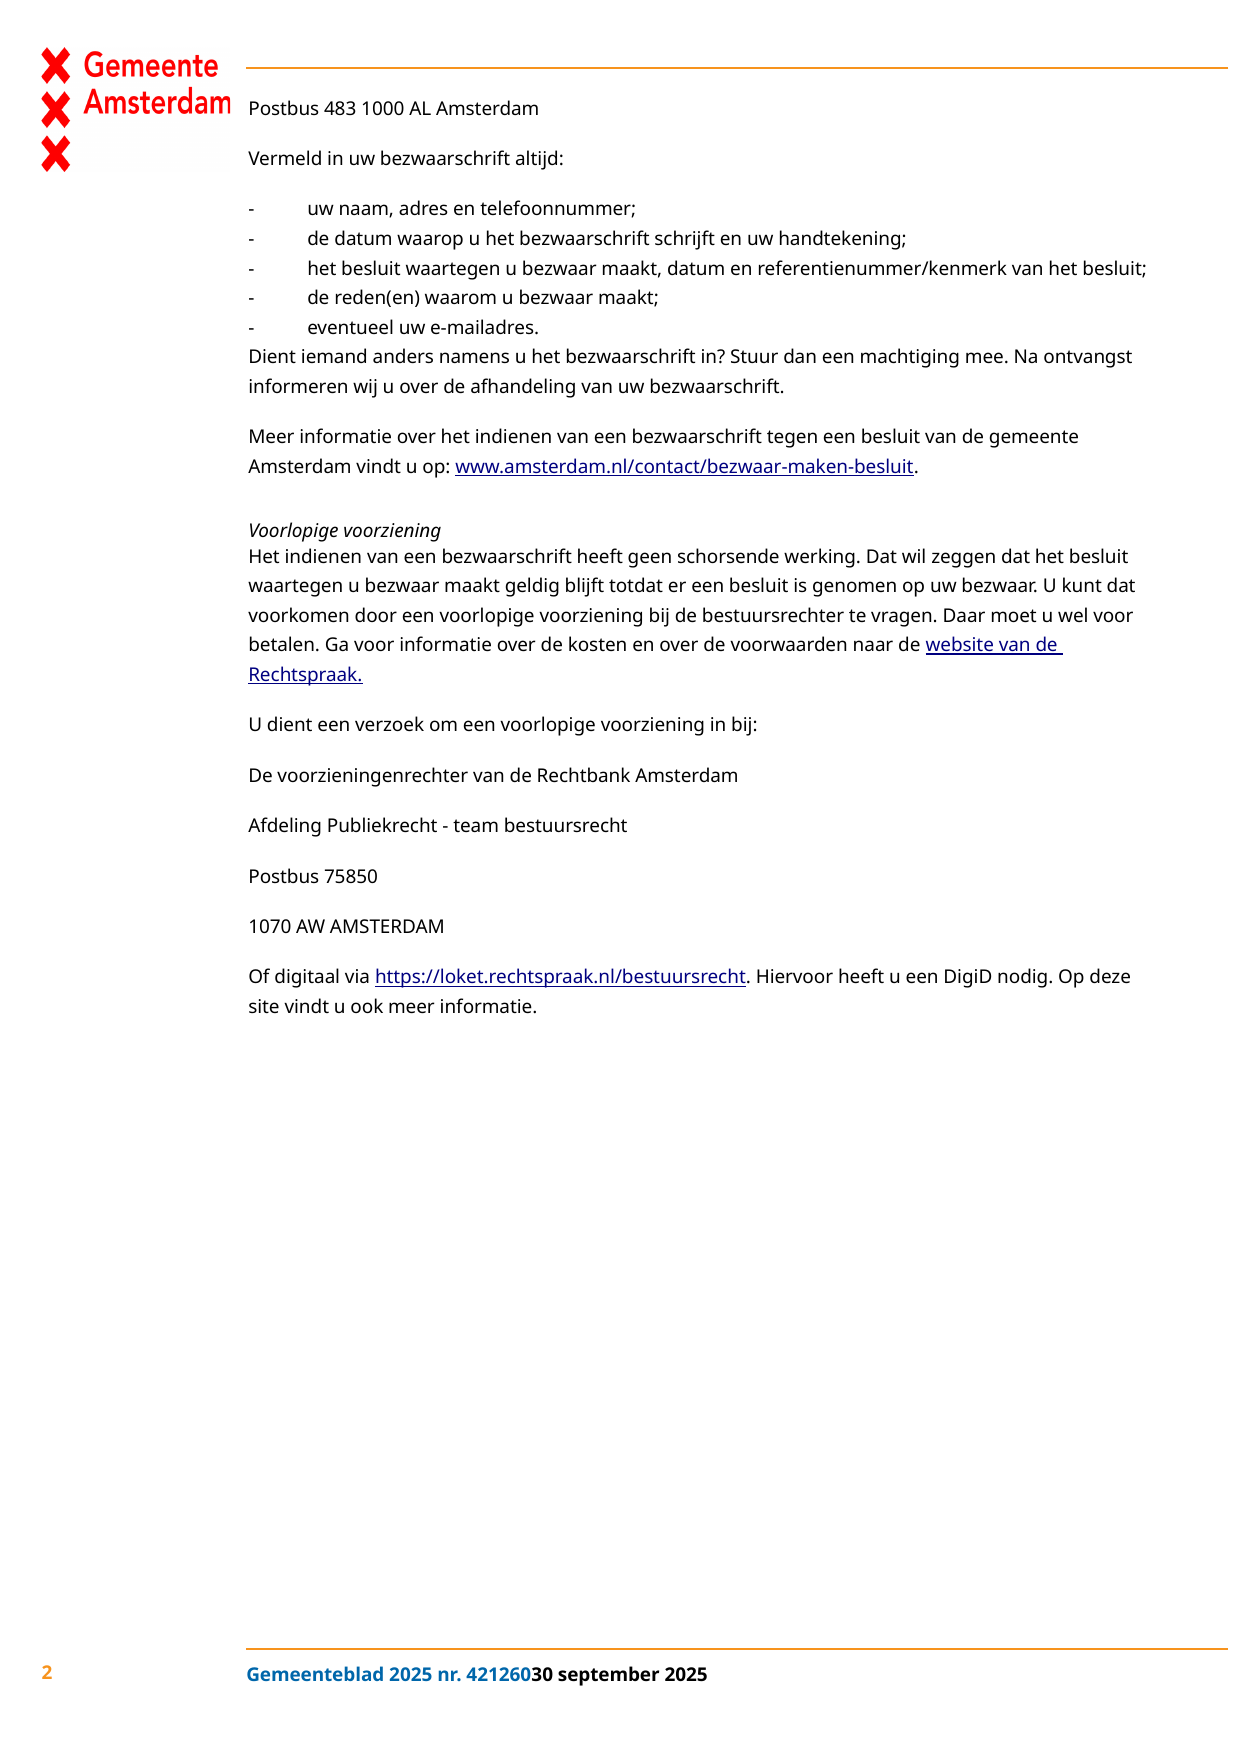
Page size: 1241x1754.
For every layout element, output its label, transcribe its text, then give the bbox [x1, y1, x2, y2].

text 1070 AW AMSTERDAM [248, 913, 1152, 939]
text Dient iemand anders namens u het bezwaarschrift in? Stuur dan een machtiging mee. Na ontvangst informeren wij u over de afhandeling van uw bezwaarschrift. [248, 343, 1152, 399]
picture [41, 47, 231, 172]
text Postbus 75850 [248, 863, 1152, 888]
text Vermeld in uw bezwaarschrift altijd: [248, 145, 1152, 171]
text Meer informatie over het indienen van een bezwaarschrift tegen een besluit van de gemeente Amsterdam vindt u op: www.amsterdam.nl/contact/bezwaar-maken-besluit. [248, 423, 1152, 479]
text Postbus 483 1000 AL Amsterdam [248, 95, 1152, 121]
list het besluit waartegen u bezwaar maakt, datum en referentienummer/kenmerk van het besluit; [248, 255, 1152, 281]
list de datum waarop u het bezwaarschrift schrijft en uw handtekening; [248, 225, 1152, 251]
text U dient een verzoek om een voorlopige voorziening in bij: [248, 712, 1152, 737]
text Of digitaal via https://loket.rechtspraak.nl/bestuursrecht. Hiervoor heeft u een DigiD nodig. Op deze site vindt u ook meer informatie. [248, 964, 1152, 1019]
text Afdeling Publiekrecht - team bestuursrecht [248, 812, 1152, 838]
list de reden(en) waarom u bezwaar maakt; [248, 284, 1152, 310]
text De voorzieningenrechter van de Rechtbank Amsterdam [248, 762, 1152, 788]
list uw naam, adres en telefoonnummer; [248, 196, 1152, 221]
list eventueel uw e-mailadres. [248, 314, 1152, 340]
text Het indienen van een bezwaarschrift heeft geen schorsende werking. Dat wil zeggen dat het besluit waartegen u bezwaar maakt geldig blijft totdat er een besluit is genomen op uw bezwaar. U kunt dat voorkomen door een voorlopige voorziening bij de bestuursrechter te vragen. Daar moet u wel voor betalen. Ga voor informatie over de kosten en over de voorwaarden naar de website van de Rechtspraak. [248, 543, 1152, 687]
text Voorlopige voorziening [248, 517, 1152, 543]
